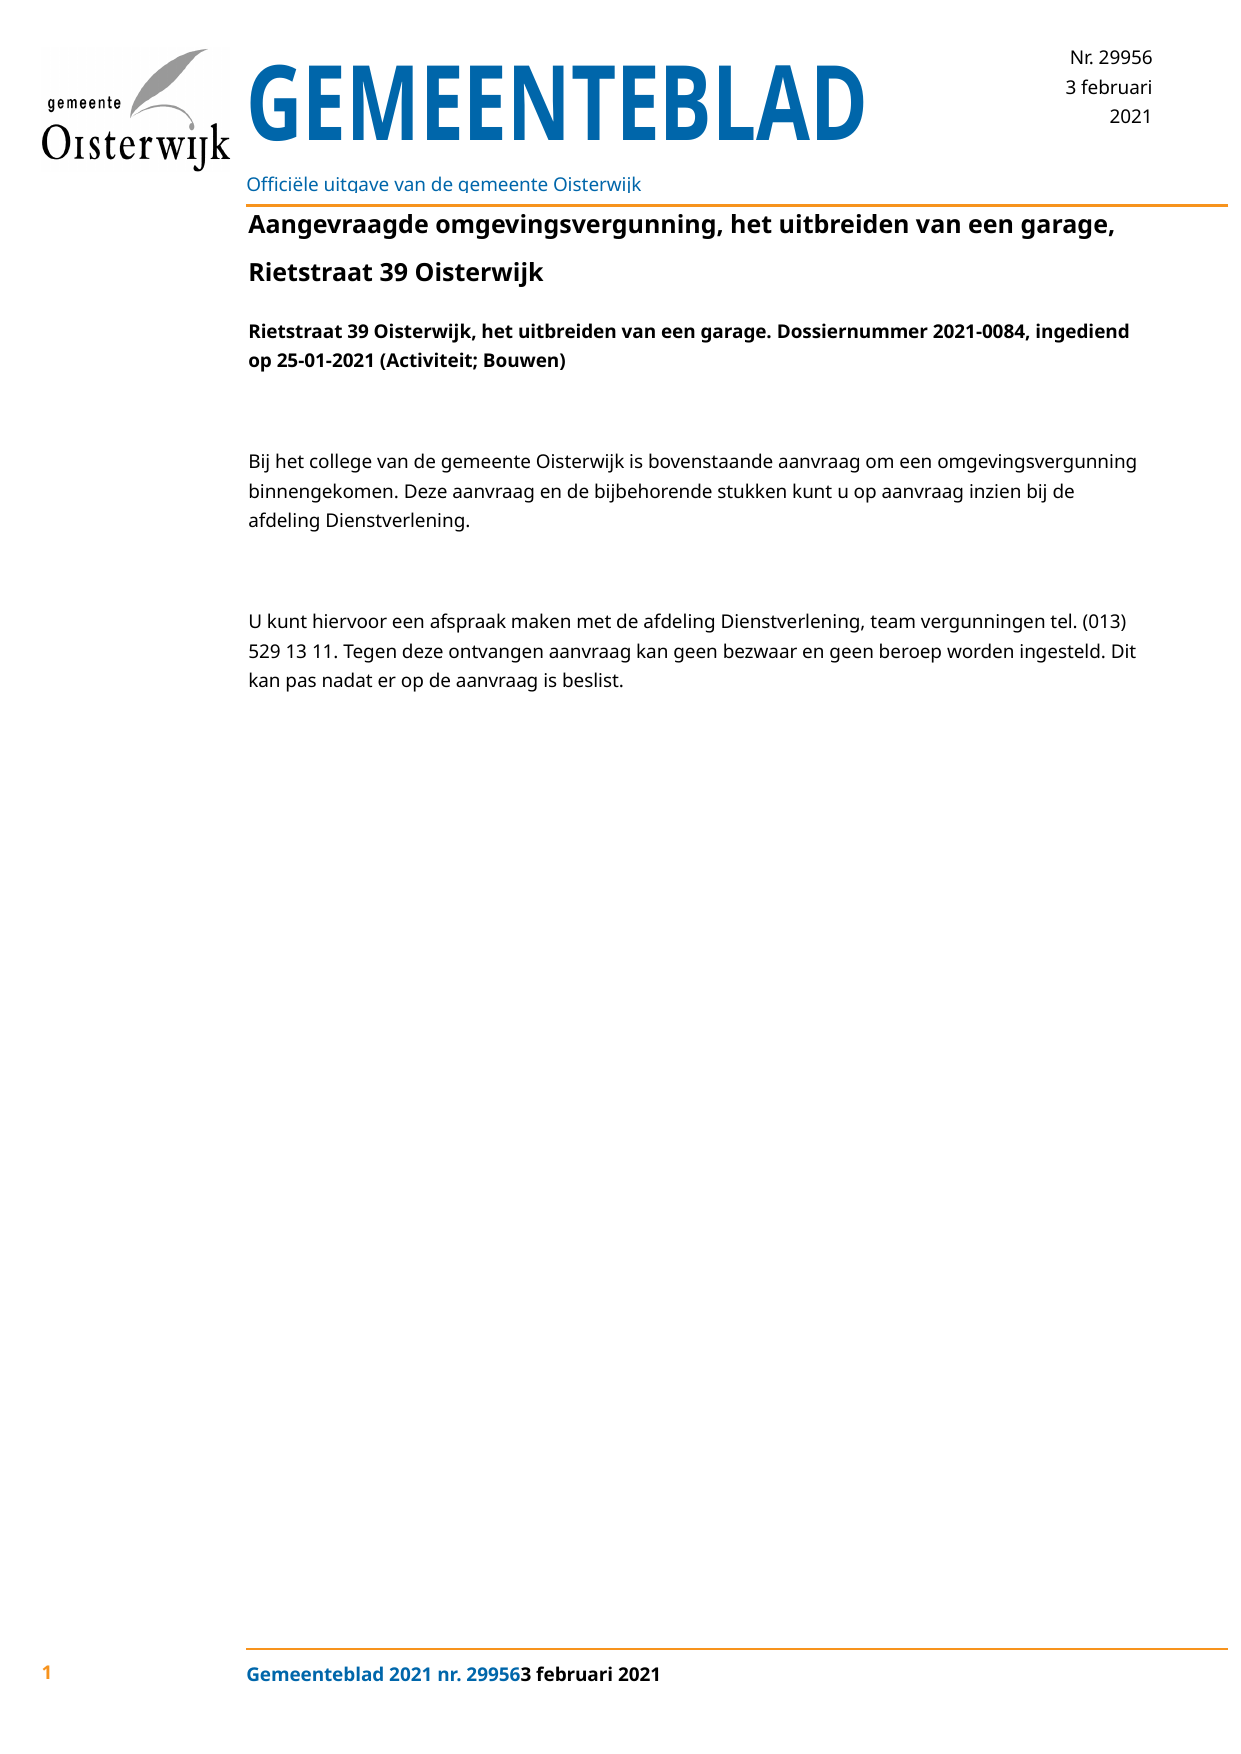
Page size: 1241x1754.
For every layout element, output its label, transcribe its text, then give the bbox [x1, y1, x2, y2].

picture [41, 47, 231, 172]
text Aangevraagde omgevingsvergunning, het uitbreiden van een garage, Rietstraat 39 Oisterwijk [248, 207, 1152, 288]
text Rietstraat 39 Oisterwijk, het uitbreiden van een garage. Dossiernummer 2021-0084, ingediend op 25-01-2021 (Activiteit; Bouwen) [248, 318, 1152, 373]
text U kunt hiervoor een afspraak maken met de afdeling Dienstverlening, team vergunningen tel. (013) 529 13 11. Tegen deze ontvangen aanvraag kan geen bezwaar en geen beroep worden ingesteld. Dit kan pas nadat er op de aanvraag is beslist. [248, 608, 1152, 693]
text Bij het college van de gemeente Oisterwijk is bovenstaande aanvraag om een omgevingsvergunning binnengekomen. Deze aanvraag en de bijbehorende stukken kunt u op aanvraag inzien bij de afdeling Dienstverlening. [248, 448, 1152, 533]
